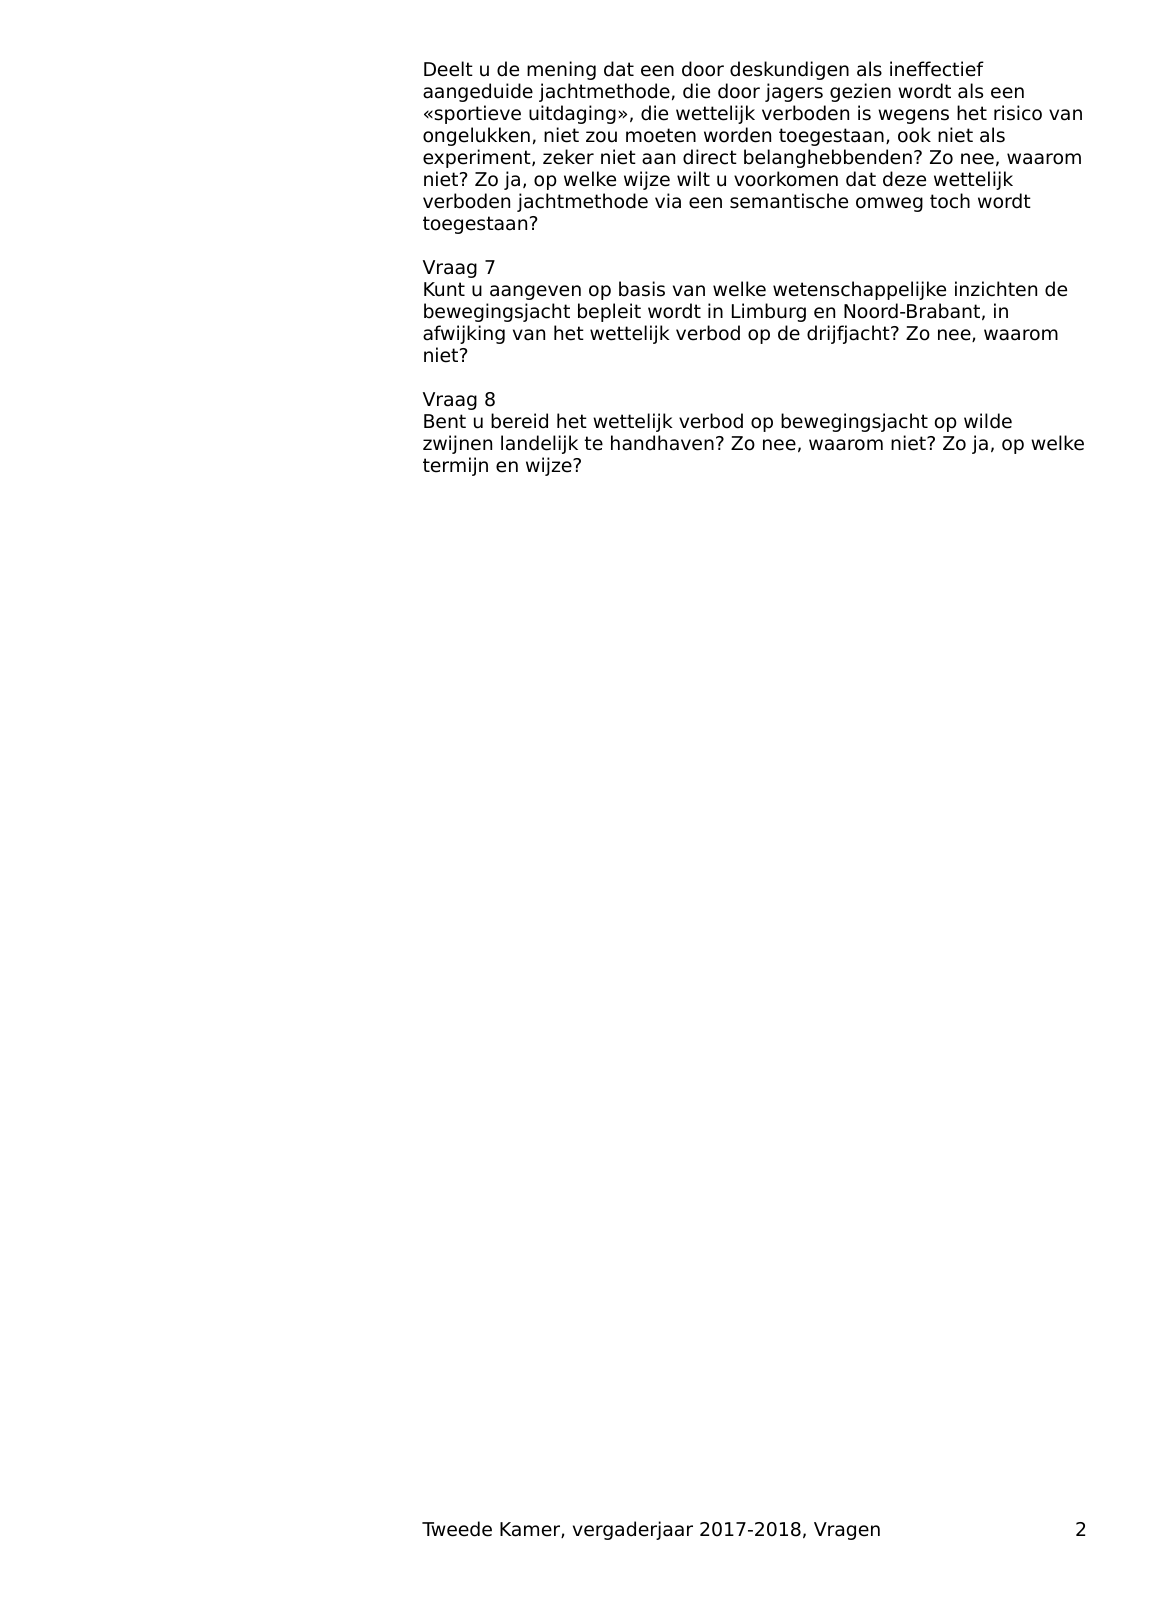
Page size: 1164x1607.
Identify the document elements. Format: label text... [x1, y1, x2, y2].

text Vraag 7 [422, 257, 1087, 279]
text Deelt u de mening dat een door deskundigen als ineffectief aangeduide jachtmethode, die door jagers gezien wordt als een «sportieve uitdaging», die wettelijk verboden is wegens het risico van ongelukken, niet zou moeten worden toegestaan, ook niet als experiment, zeker niet aan direct belanghebbenden? Zo nee, waarom niet? Zo ja, op welke wijze wilt u voorkomen dat deze wettelijk verboden jachtmethode via een semantische omweg toch wordt toegestaan? [422, 59, 1087, 235]
text Kunt u aangeven op basis van welke wetenschappelijke inzichten de bewegingsjacht bepleit wordt in Limburg en Noord-Brabant, in afwijking van het wettelijk verbod op de drijfjacht? Zo nee, waarom niet? [422, 279, 1087, 367]
text Bent u bereid het wettelijk verbod op bewegingsjacht op wilde zwijnen landelijk te handhaven? Zo nee, waarom niet? Zo ja, op welke termijn en wijze? [422, 411, 1087, 477]
text Vraag 8 [422, 389, 1087, 411]
